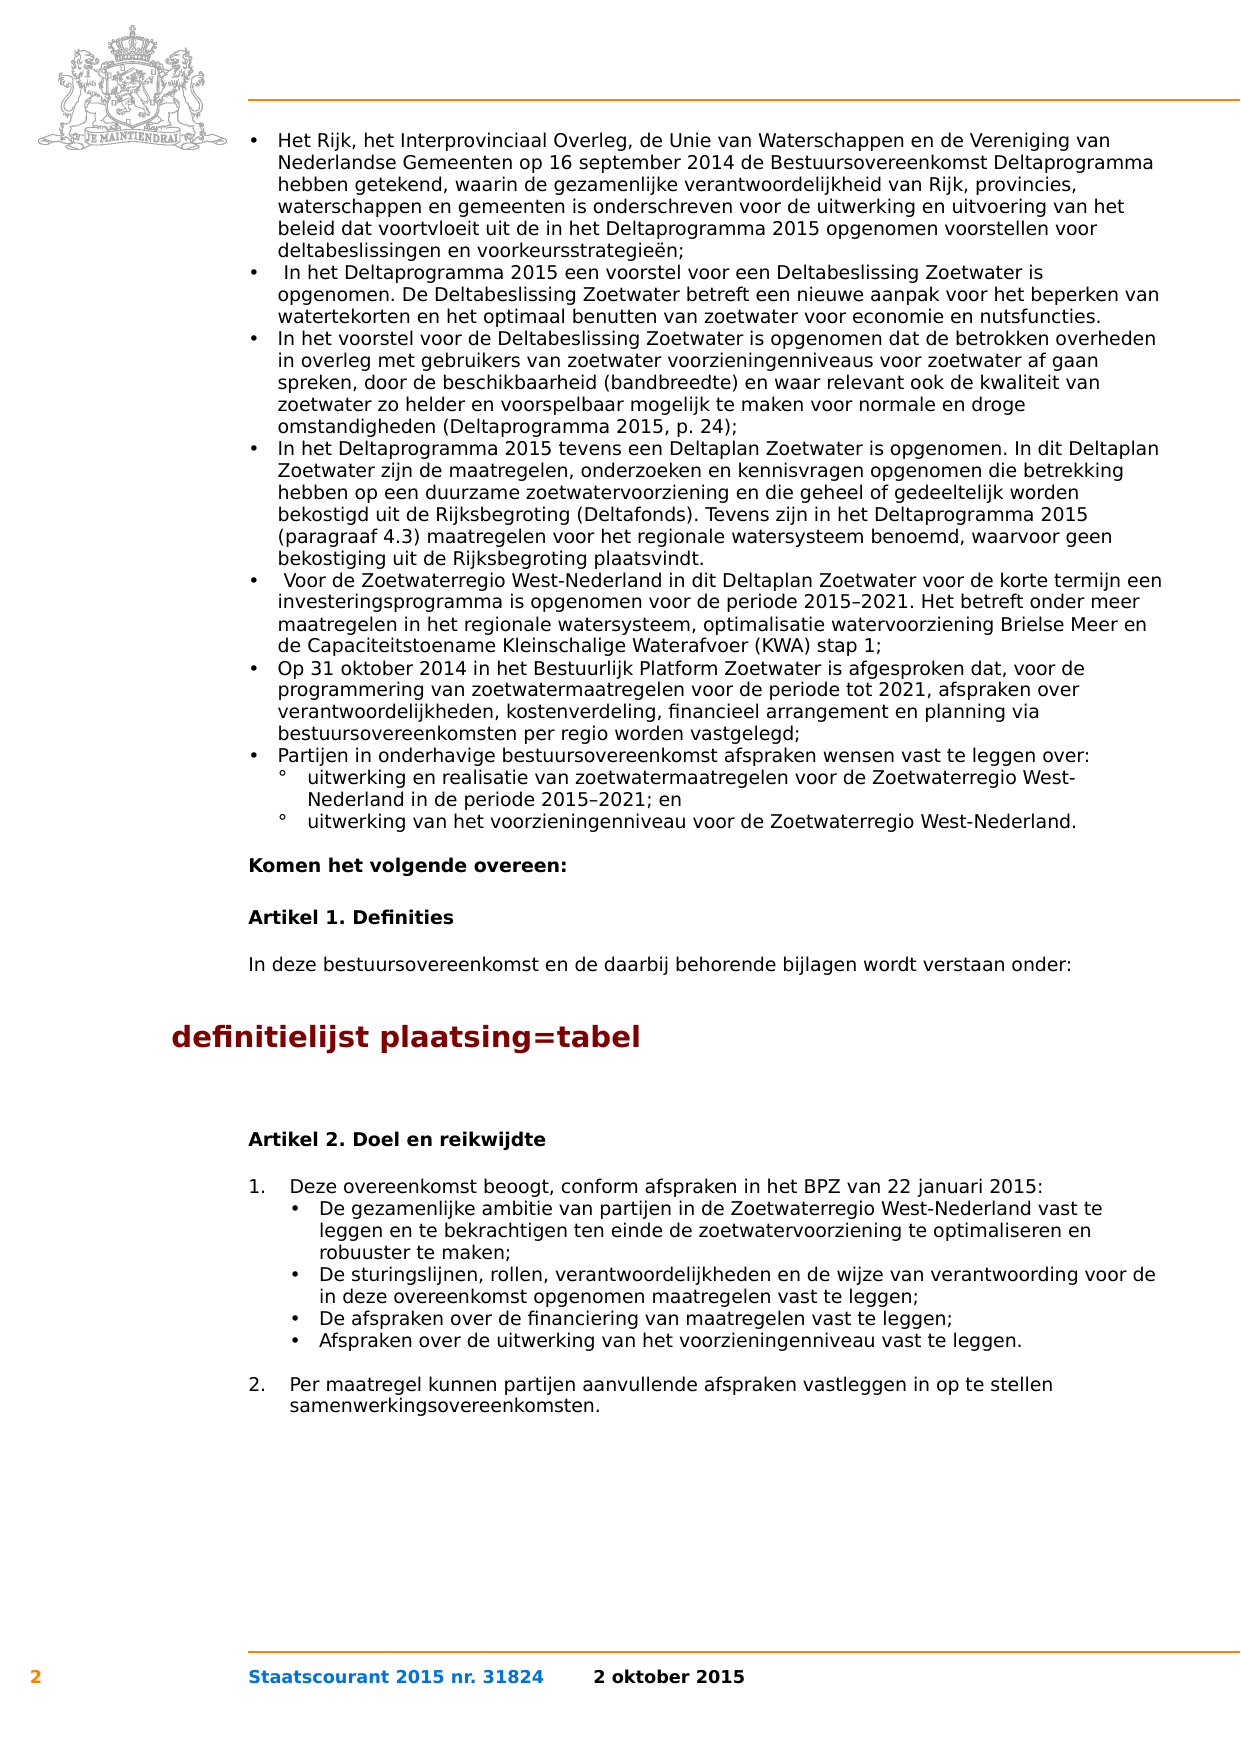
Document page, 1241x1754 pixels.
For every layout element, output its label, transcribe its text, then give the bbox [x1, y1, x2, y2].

text • Afspraken over de uitwerking van het voorzieningenniveau vast te leggen. [289, 1329, 1163, 1352]
text • In het voorstel voor de Deltabeslissing Zoetwater is opgenomen dat de betrokken overheden in overleg met gebruikers van zoetwater voorzieningenniveaus voor zoetwater af gaan spreken, door de beschikbaarheid (bandbreedte) en waar relevant ook de kwaliteit van zoetwater zo helder en voorspelbaar mogelijk te maken voor normale en droge omstandigheden (Deltaprogramma 2015, p. 24); [248, 328, 1163, 438]
text 2. Per maatregel kunnen partijen aanvullende afspraken vastleggen in op te stellen samenwerkingsovereenkomsten. [248, 1373, 1163, 1417]
subtitle Artikel 2. Doel en reikwijdte [248, 1129, 1163, 1151]
text • In het Deltaprogramma 2015 een voorstel voor een Deltabeslissing Zoetwater is opgenomen. De Deltabeslissing Zoetwater betreft een nieuwe aanpak voor het beperken van watertekorten en het optimaal benutten van zoetwater voor economie en nutsfuncties. [248, 262, 1163, 328]
text • In het Deltaprogramma 2015 tevens een Deltaplan Zoetwater is opgenomen. In dit Deltaplan Zoetwater zijn de maatregelen, onderzoeken en kennisvragen opgenomen die betrekking hebben op een duurzame zoetwatervoorziening en die geheel of gedeeltelijk worden bekostigd uit de Rijksbegroting (Deltafonds). Tevens zijn in het Deltaprogramma 2015 (paragraaf 4.3) maatregelen voor het regionale watersysteem benoemd, waarvoor geen bekostiging uit de Rijksbegroting plaatsvindt. [248, 438, 1163, 569]
text • De sturingslijnen, rollen, verantwoordelijkheden en de wijze van verantwoording voor de in deze overeenkomst opgenomen maatregelen vast te leggen; [289, 1264, 1163, 1308]
subtitle Artikel 1. Definities [248, 907, 1163, 929]
text • Voor de Zoetwaterregio West-Nederland in dit Deltaplan Zoetwater voor de korte termijn een investeringsprogramma is opgenomen voor de periode 2015–2021. Het betreft onder meer maatregelen in het regionale watersysteem, optimalisatie watervoorziening Brielse Meer en de Capaciteitstoename Kleinschalige Waterafvoer (KWA) stap 1; [248, 569, 1163, 657]
text ° uitwerking en realisatie van zoetwatermaatregelen voor de Zoetwaterregio West-Nederland in de periode 2015–2021; en [278, 767, 1163, 811]
text In deze bestuursovereenkomst en de daarbij behorende bijlagen wordt verstaan onder: [248, 954, 1163, 976]
text • Partijen in onderhavige bestuursovereenkomst afspraken wensen vast te leggen over: [248, 745, 1163, 767]
text • Het Rijk, het Interprovinciaal Overleg, de Unie van Waterschappen en de Vereniging van Nederlandse Gemeenten op 16 september 2014 de Bestuursovereenkomst Deltaprogramma hebben getekend, waarin de gezamenlijke verantwoordelijkheid van Rijk, provincies, waterschappen en gemeenten is onderschreven voor de uitwerking en uitvoering van het beleid dat voortvloeit uit de in het Deltaprogramma 2015 opgenomen voorstellen voor deltabeslissingen en voorkeursstrategieën; [248, 130, 1163, 262]
text • Op 31 oktober 2014 in het Bestuurlijk Platform Zoetwater is afgesproken dat, voor de programmering van zoetwatermaatregelen voor de periode tot 2021, afspraken over verantwoordelijkheden, kostenverdeling, financieel arrangement en planning via bestuursovereenkomsten per regio worden vastgelegd; [248, 657, 1163, 745]
text • De gezamenlijke ambitie van partijen in de Zoetwaterregio West-Nederland vast te leggen en te bekrachtigen ten einde de zoetwatervoorziening te optimaliseren en robuuster te maken; [289, 1198, 1163, 1264]
picture [38, 25, 227, 150]
text Komen het volgende overeen: [248, 855, 1163, 877]
text definitielijst plaatsing=tabel [171, 1020, 1163, 1054]
text ° uitwerking van het voorzieningenniveau voor de Zoetwaterregio West-Nederland. [278, 811, 1163, 833]
text • De afspraken over de financiering van maatregelen vast te leggen; [289, 1308, 1163, 1329]
text 1. Deze overeenkomst beoogt, conform afspraken in het BPZ van 22 januari 2015: [248, 1176, 1163, 1198]
